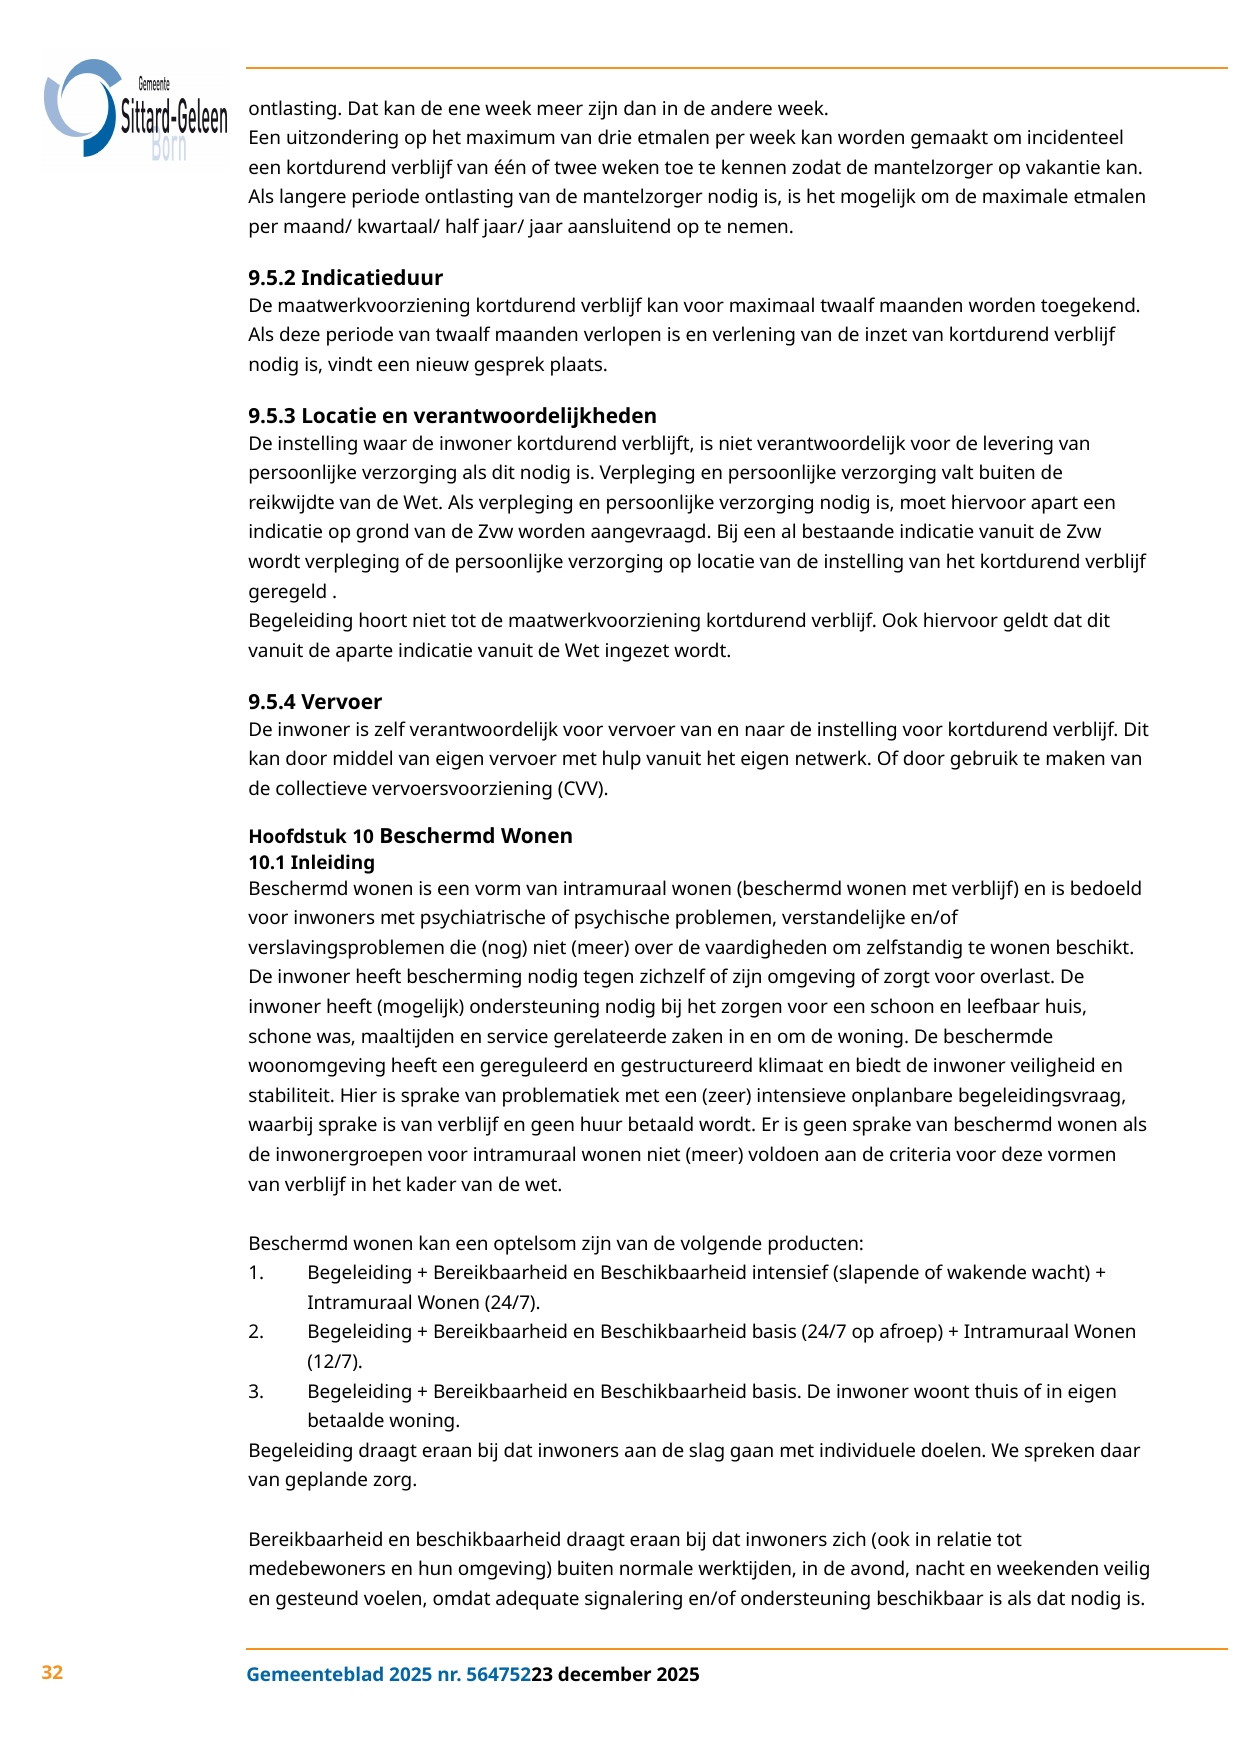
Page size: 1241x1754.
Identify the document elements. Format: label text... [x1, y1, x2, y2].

text 9.5.4 Vervoer [248, 687, 1152, 716]
list Begeleiding + Bereikbaarheid en Beschikbaarheid basis (24/7 op afroep) + Intramuraal Wonen (12/7). [248, 1319, 1152, 1374]
text Als langere periode ontlasting van de mantelzorger nodig is, is het mogelijk om de maximale etmalen per maand/ kwartaal/ half jaar/ jaar aansluitend op te nemen. [248, 183, 1152, 239]
text Bereikbaarheid en beschikbaarheid draagt eraan bij dat inwoners zich (ook in relatie tot medebewoners en hun omgeving) buiten normale werktijden, in de avond, nacht en weekenden veilig en gesteund voelen, omdat adequate signalering en/of ondersteuning beschikbaar is als dat nodig is. [248, 1526, 1152, 1611]
text 9.5.2 Indicatieduur [248, 263, 1152, 292]
text ontlasting. Dat kan de ene week meer zijn dan in de andere week. [248, 95, 1152, 121]
list Begeleiding + Bereikbaarheid en Beschikbaarheid basis. De inwoner woont thuis of in eigen betaalde woning. [248, 1378, 1152, 1433]
picture [41, 47, 231, 172]
text De inwoner is zelf verantwoordelijk voor vervoer van en naar de instelling voor kortdurend verblijf. Dit kan door middel van eigen vervoer met hulp vanuit het eigen netwerk. Of door gebruik te maken van de collectieve vervoersvoorziening (CVV). [248, 716, 1152, 801]
text Hoofdstuk 10 Beschermd Wonen [248, 821, 1152, 849]
text De instelling waar de inwoner kortdurend verblijft, is niet verantwoordelijk voor de levering van persoonlijke verzorging als dit nodig is. Verpleging en persoonlijke verzorging valt buiten de reikwijdte van de Wet. Als verpleging en persoonlijke verzorging nodig is, moet hiervoor apart een indicatie op grond van de Zvw worden aangevraagd. Bij een al bestaande indicatie vanuit de Zvw wordt verpleging of de persoonlijke verzorging op locatie van de instelling van het kortdurend verblijf geregeld . [248, 430, 1152, 604]
text 10.1 Inleiding [248, 849, 1152, 875]
text Begeleiding hoort niet tot de maatwerkvoorziening kortdurend verblijf. Ook hiervoor geldt dat dit vanuit de aparte indicatie vanuit de Wet ingezet wordt. [248, 607, 1152, 663]
text Beschermd wonen is een vorm van intramuraal wonen (beschermd wonen met verblijf) en is bedoeld voor inwoners met psychiatrische of psychische problemen, verstandelijke en/of verslavingsproblemen die (nog) niet (meer) over de vaardigheden om zelfstandig te wonen beschikt. De inwoner heeft bescherming nodig tegen zichzelf of zijn omgeving of zorgt voor overlast. De inwoner heeft (mogelijk) ondersteuning nodig bij het zorgen voor een schoon en leefbaar huis, schone was, maaltijden en service gerelateerde zaken in en om de woning. De beschermde woonomgeving heeft een gereguleerd en gestructureerd klimaat en biedt de inwoner veiligheid en stabiliteit. Hier is sprake van problematiek met een (zeer) intensieve onplanbare begeleidingsvraag, waarbij sprake is van verblijf en geen huur betaald wordt. Er is geen sprake van beschermd wonen als de inwonergroepen voor intramuraal wonen niet (meer) voldoen aan de criteria voor deze vormen van verblijf in het kader van de wet. [248, 875, 1152, 1196]
text De maatwerkvoorziening kortdurend verblijf kan voor maximaal twaalf maanden worden toegekend. Als deze periode van twaalf maanden verlopen is en verlening van de inzet van kortdurend verblijf nodig is, vindt een nieuw gesprek plaats. [248, 292, 1152, 377]
text Een uitzondering op het maximum van drie etmalen per week kan worden gemaakt om incidenteel een kortdurend verblijf van één of twee weken toe te kennen zodat de mantelzorger op vakantie kan. [248, 124, 1152, 180]
text 9.5.3 Locatie en verantwoordelijkheden [248, 402, 1152, 430]
text Begeleiding draagt eraan bij dat inwoners aan de slag gaan met individuele doelen. We spreken daar van geplande zorg. [248, 1437, 1152, 1492]
text Beschermd wonen kan een optelsom zijn van de volgende producten: [248, 1230, 1152, 1256]
list Begeleiding + Bereikbaarheid en Beschikbaarheid intensief (slapende of wakende wacht) + Intramuraal Wonen (24/7). [248, 1259, 1152, 1315]
